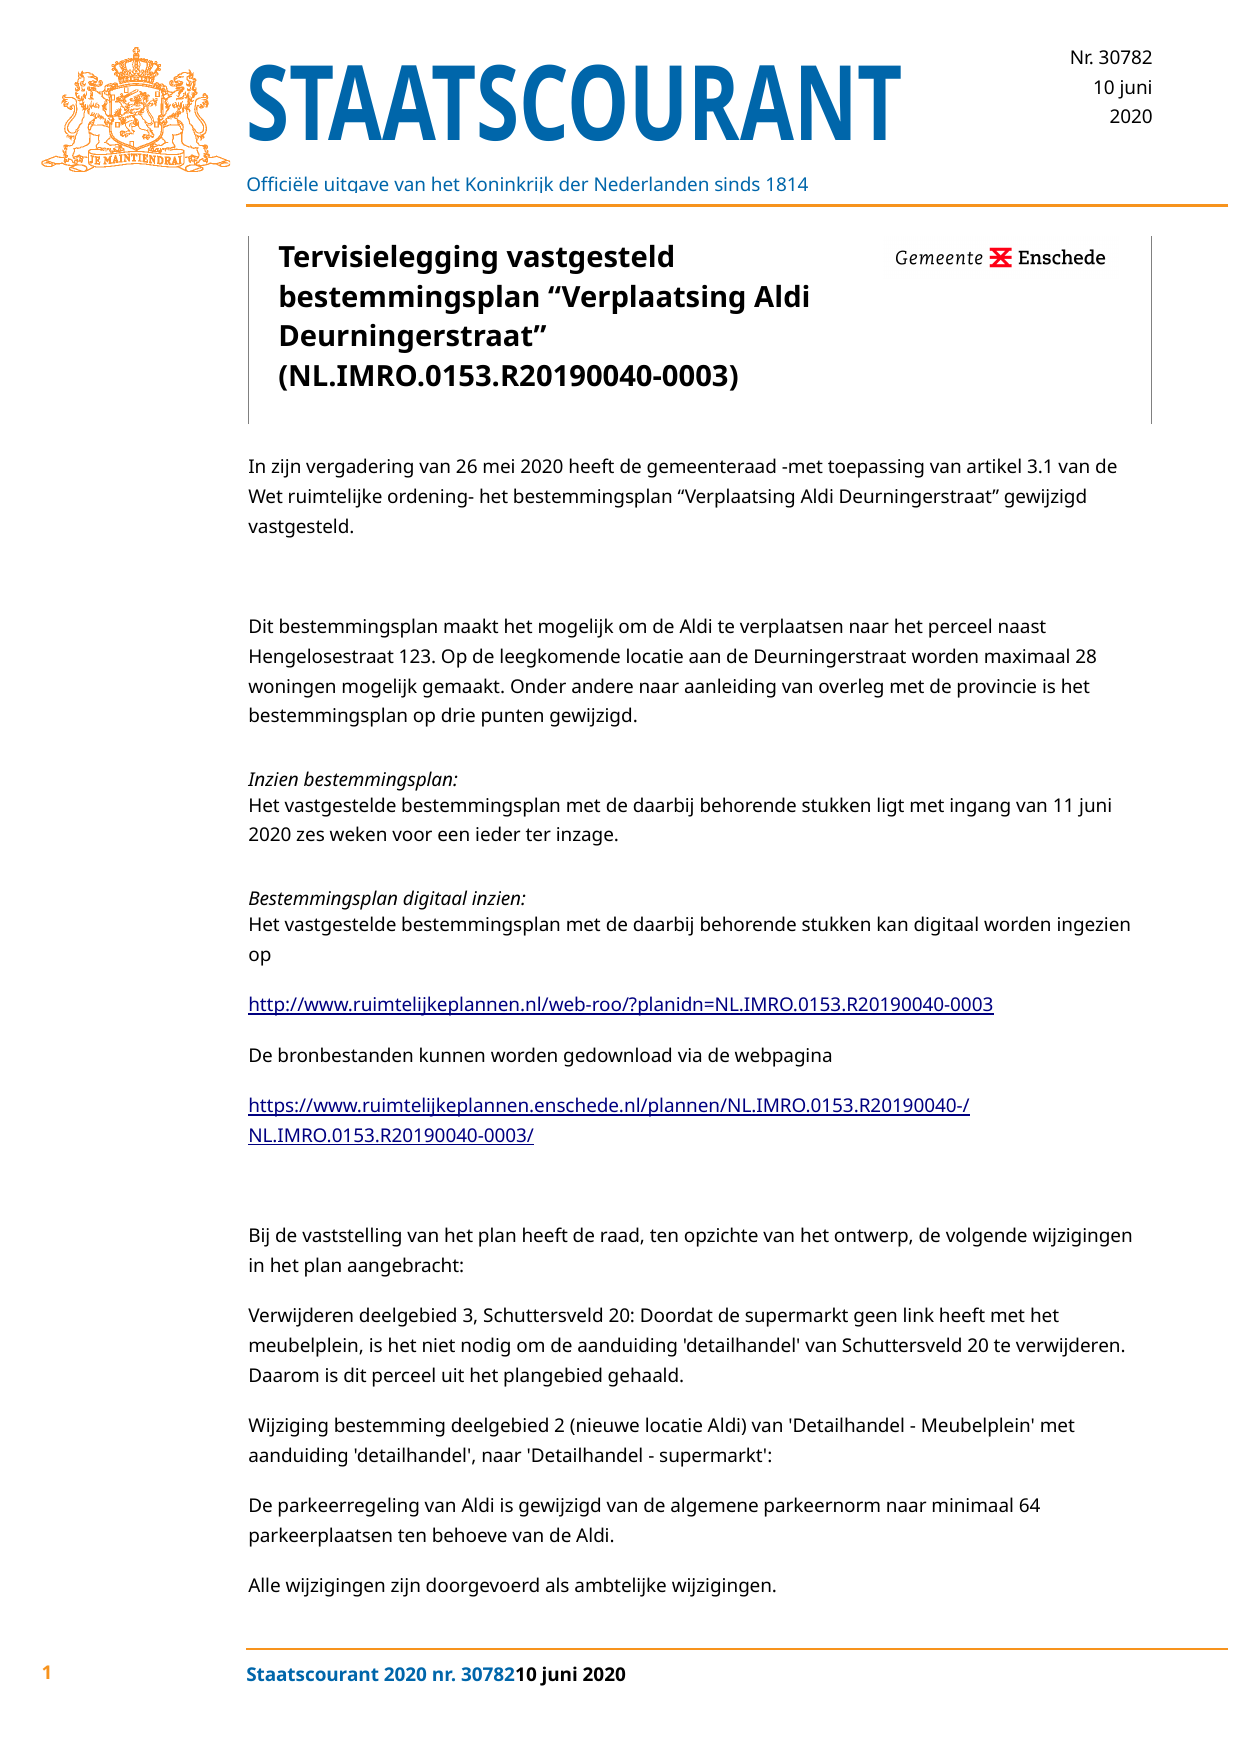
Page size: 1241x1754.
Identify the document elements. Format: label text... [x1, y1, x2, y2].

text Bestemmingsplan digitaal inzien: [248, 886, 1152, 911]
text De parkeerregeling van Aldi is gewijzigd van de algemene parkeernorm naar minimaal 64 parkeerplaatsen ten behoeve van de Aldi. [248, 1492, 1152, 1547]
text Het vastgestelde bestemmingsplan met de daarbij behorende stukken kan digitaal worden ingezien op [248, 911, 1152, 967]
table_header [850, 236, 1151, 424]
text Dit bestemmingsplan maakt het mogelijk om de Aldi te verplaatsen naar het perceel naast Hengelosestraat 123. Op de leegkomende locatie aan de Deurningerstraat worden maximaal 28 woningen mogelijk gemaakt. Onder andere naar aanleiding van overleg met de provincie is het bestemmingsplan op drie punten gewijzigd. [248, 614, 1152, 728]
text http://www.ruimtelijkeplannen.nl/web-roo/?planidn=NL.IMRO.0153.R20190040-0003 [248, 991, 1152, 1017]
picture [41, 47, 231, 172]
text https://www.ruimtelijkeplannen.enschede.nl/plannen/NL.IMRO.0153.R20190040-/NL.IMRO.0153.R20190040-0003/ [248, 1092, 1152, 1147]
text Bij de vaststelling van het plan heeft de raad, ten opzichte van het ontwerp, de volgende wijzigingen in het plan aangebracht: [248, 1223, 1152, 1278]
text In zijn vergadering van 26 mei 2020 heeft de gemeenteraad -met toepassing van artikel 3.1 van de Wet ruimtelijke ordening- het bestemmingsplan “Verplaatsing Aldi Deurningerstraat” gewijzigd vastgesteld. [248, 454, 1152, 538]
table_header Tervisielegging vastgesteld bestemmingsplan “Verplaatsing Aldi Deurningerstraat” (NL.IMRO.0153.R20190040-0003) [249, 236, 850, 424]
text Alle wijzigingen zijn doorgevoerd als ambtelijke wijzigingen. [248, 1572, 1152, 1598]
picture [882, 236, 1119, 279]
text Inzien bestemmingsplan: [248, 766, 1152, 792]
text Verwijderen deelgebied 3, Schuttersveld 20: Doordat de supermarkt geen link heeft met het meubelplein, is het niet nodig om de aanduiding 'detailhandel' van Schuttersveld 20 te verwijderen. Daarom is dit perceel uit het plangebied gehaald. [248, 1303, 1152, 1387]
text Het vastgestelde bestemmingsplan met de daarbij behorende stukken ligt met ingang van 11 juni 2020 zes weken voor een ieder ter inzage. [248, 792, 1152, 847]
text De bronbestanden kunnen worden gedownload via de webpagina [248, 1042, 1152, 1067]
text Wijziging bestemming deelgebied 2 (nieuwe locatie Aldi) van 'Detailhandel - Meubelplein' met aanduiding 'detailhandel', naar 'Detailhandel - supermarkt': [248, 1412, 1152, 1467]
